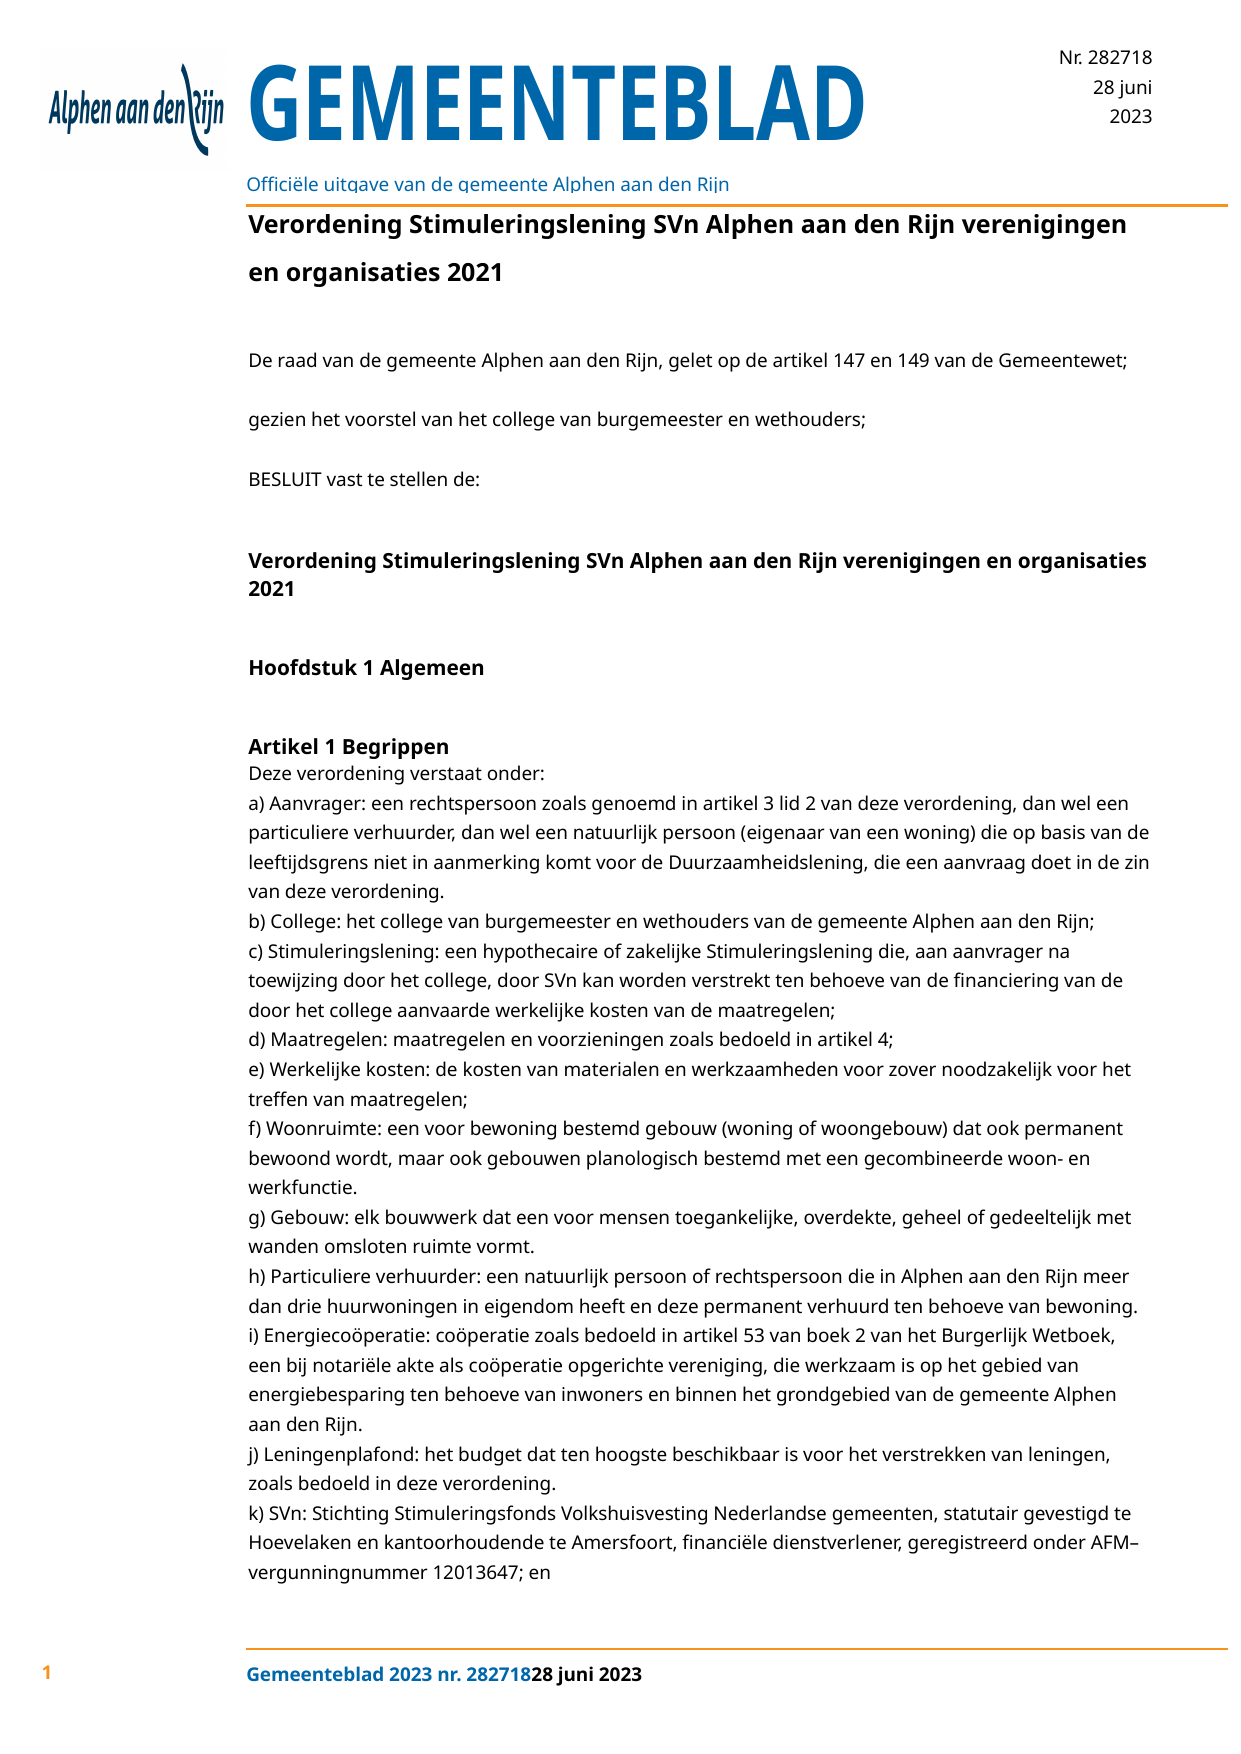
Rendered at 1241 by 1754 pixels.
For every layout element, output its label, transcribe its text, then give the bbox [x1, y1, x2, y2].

text e) Werkelijke kosten: de kosten van materialen en werkzaamheden voor zover noodzakelijk voor het treffen van maatregelen; [248, 1056, 1152, 1112]
text c) Stimuleringslening: een hypothecaire of zakelijke Stimuleringslening die, aan aanvrager na toewijzing door het college, door SVn kan worden verstrekt ten behoeve van de financiering van de door het college aanvaarde werkelijke kosten van de maatregelen; [248, 938, 1152, 1023]
text Hoofdstuk 1 Algemeen [248, 653, 1152, 682]
text k) SVn: Stichting Stimuleringsfonds Volkshuisvesting Nederlandse gemeenten, statutair gevestigd te Hoevelaken en kantoorhoudende te Amersfoort, financiële dienstverlener, geregistreerd onder AFM–vergunningnummer 12013647; en [248, 1500, 1152, 1585]
text f) Woonruimte: een voor bewoning bestemd gebouw (woning of woongebouw) dat ook permanent bewoond wordt, maar ook gebouwen planologisch bestemd met een gecombineerde woon- en werkfunctie. [248, 1115, 1152, 1200]
text j) Leningenplafond: het budget dat ten hoogste beschikbaar is voor het verstrekken van leningen, zoals bedoeld in deze verordening. [248, 1441, 1152, 1496]
text g) Gebouw: elk bouwwerk dat een voor mensen toegankelijke, overdekte, geheel of gedeeltelijk met wanden omsloten ruimte vormt. [248, 1204, 1152, 1259]
text Verordening Stimuleringslening SVn Alphen aan den Rijn verenigingen en organisaties 2021 [248, 546, 1152, 603]
text b) College: het college van burgemeester en wethouders van de gemeente Alphen aan den Rijn; [248, 908, 1152, 934]
text a) Aanvrager: een rechtspersoon zoals genoemd in artikel 3 lid 2 van deze verordening, dan wel een particuliere verhuurder, dan wel een natuurlijk persoon (eigenaar van een woning) die op basis van de leeftijdsgrens niet in aanmerking komt voor de Duurzaamheidslening, die een aanvraag doet in de zin van deze verordening. [248, 790, 1152, 904]
text BESLUIT vast te stellen de: [248, 466, 1152, 492]
text Artikel 1 Begrippen [248, 732, 1152, 760]
text gezien het voorstel van het college van burgemeester en wethouders; [248, 407, 1152, 432]
text De raad van de gemeente Alphen aan den Rijn, gelet op de artikel 147 en 149 van de Gemeentewet; [248, 347, 1152, 373]
text Deze verordening verstaat onder: [248, 760, 1152, 786]
text h) Particuliere verhuurder: een natuurlijk persoon of rechtspersoon die in Alphen aan den Rijn meer dan drie huurwoningen in eigendom heeft en deze permanent verhuurd ten behoeve van bewoning. [248, 1263, 1152, 1319]
text i) Energiecoöperatie: coöperatie zoals bedoeld in artikel 53 van boek 2 van het Burgerlijk Wetboek, een bij notariële akte als coöperatie opgerichte vereniging, die werkzaam is op het gebied van energiebesparing ten behoeve van inwoners en binnen het grondgebied van de gemeente Alphen aan den Rijn. [248, 1322, 1152, 1437]
text d) Maatregelen: maatregelen en voorzieningen zoals bedoeld in artikel 4; [248, 1027, 1152, 1052]
picture [41, 47, 231, 172]
text Verordening Stimuleringslening SVn Alphen aan den Rijn verenigingen en organisaties 2021 [248, 207, 1152, 288]
